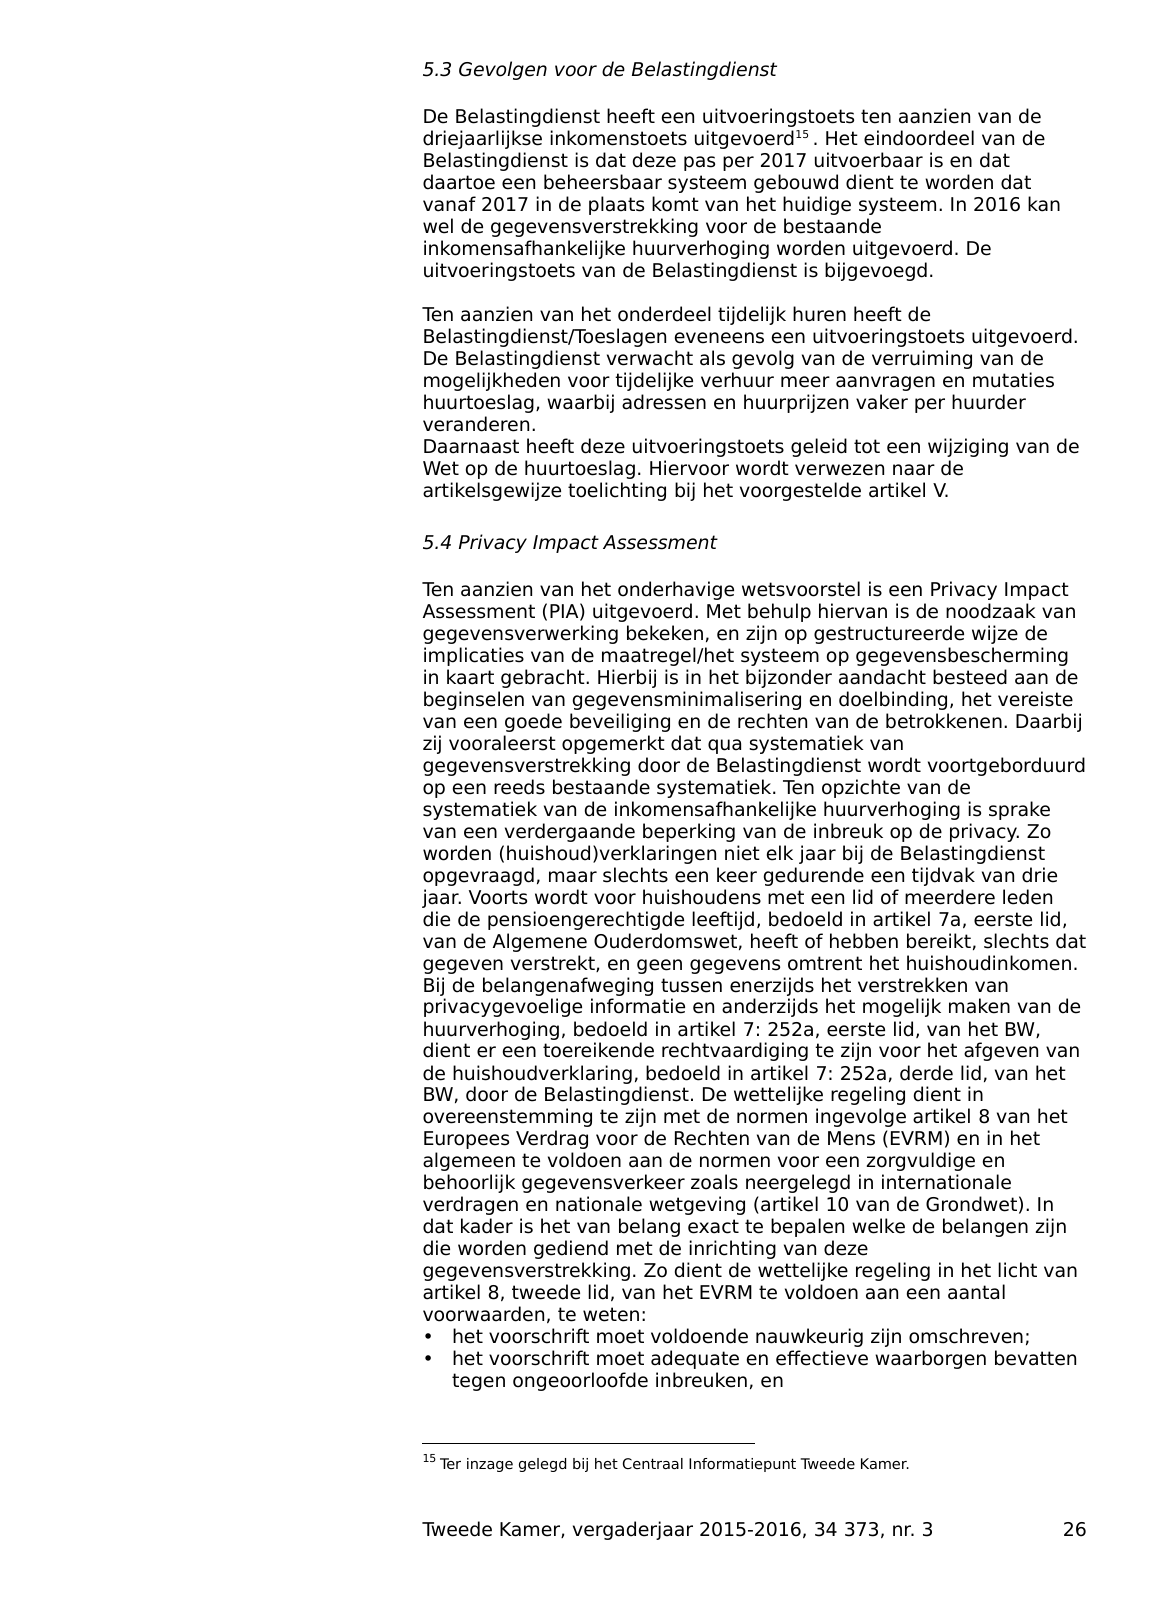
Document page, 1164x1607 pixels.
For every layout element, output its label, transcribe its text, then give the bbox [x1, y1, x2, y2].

text • het voorschrift moet adequate en effectieve waarborgen bevatten tegen ongeoorloofde inbreuken, en [422, 1348, 1087, 1392]
text Ten aanzien van het onderdeel tijdelijk huren heeft de Belastingdienst/Toeslagen eveneens een uitvoeringstoets uitgevoerd. De Belastingdienst verwacht als gevolg van de verruiming van de mogelijkheden voor tijdelijke verhuur meer aanvragen en mutaties huurtoeslag, waarbij adressen en huurprijzen vaker per huurder veranderen. [422, 304, 1087, 436]
text De Belastingdienst heeft een uitvoeringstoets ten aanzien van de driejaarlijkse inkomenstoets uitgevoerd. Het eindoordeel van de Belastingdienst is dat deze pas per 2017 uitvoerbaar is en dat daartoe een beheersbaar systeem gebouwd dient te worden dat vanaf 2017 in de plaats komt van het huidige systeem. In 2016 kan wel de gegevensverstrekking voor de bestaande inkomensafhankelijke huurverhoging worden uitgevoerd. De uitvoeringstoets van de Belastingdienst is bijgevoegd. [422, 106, 1087, 282]
text Ten aanzien van het onderhavige wetsvoorstel is een Privacy Impact Assessment (PIA) uitgevoerd. Met behulp hiervan is de noodzaak van gegevensverwerking bekeken, en zijn op gestructureerde wijze de implicaties van de maatregel/het systeem op gegevensbescherming in kaart gebracht. Hierbij is in het bijzonder aandacht besteed aan de beginselen van gegevensminimalisering en doelbinding, het vereiste van een goede beveiliging en de rechten van de betrokkenen. Daarbij zij vooraleerst opgemerkt dat qua systematiek van gegevensverstrekking door de Belastingdienst wordt voortgeborduurd op een reeds bestaande systematiek. Ten opzichte van de systematiek van de inkomensafhankelijke huurverhoging is sprake van een verdergaande beperking van de inbreuk op de privacy. Zo worden (huishoud)verklaringen niet elk jaar bij de Belastingdienst opgevraagd, maar slechts een keer gedurende een tijdvak van drie jaar. Voorts wordt voor huishoudens met een lid of meerdere leden die de pensioengerechtigde leeftijd, bedoeld in artikel 7a, eerste lid, van de Algemene Ouderdomswet, heeft of hebben bereikt, slechts dat gegeven verstrekt, en geen gegevens omtrent het huishoudinkomen. [422, 579, 1087, 974]
subtitle 5.3 Gevolgen voor de Belastingdienst [422, 59, 1087, 81]
text • het voorschrift moet voldoende nauwkeurig zijn omschreven; [422, 1326, 1087, 1348]
text Bij de belangenafweging tussen enerzijds het verstrekken van privacygevoelige informatie en anderzijds het mogelijk maken van de huurverhoging, bedoeld in artikel 7: 252a, eerste lid, van het BW, dient er een toereikende rechtvaardiging te zijn voor het afgeven van de huishoudverklaring, bedoeld in artikel 7: 252a, derde lid, van het BW, door de Belastingdienst. De wettelijke regeling dient in overeenstemming te zijn met de normen ingevolge artikel 8 van het Europees Verdrag voor de Rechten van de Mens (EVRM) en in het algemeen te voldoen aan de normen voor een zorgvuldige en behoorlijk gegevensverkeer zoals neergelegd in internationale verdragen en nationale wetgeving (artikel 10 van de Grondwet). In dat kader is het van belang exact te bepalen welke de belangen zijn die worden gediend met de inrichting van deze gegevensverstrekking. Zo dient de wettelijke regeling in het licht van artikel 8, tweede lid, van het EVRM te voldoen aan een aantal voorwaarden, te weten: [422, 974, 1087, 1326]
text Daarnaast heeft deze uitvoeringstoets geleid tot een wijziging van de Wet op de huurtoeslag. Hiervoor wordt verwezen naar de artikelsgewijze toelichting bij het voorgestelde artikel V. [422, 436, 1087, 502]
text Ter inzage gelegd bij het Centraal Informatiepunt Tweede Kamer. [422, 1452, 1087, 1474]
subtitle 5.4 Privacy Impact Assessment [422, 532, 1087, 554]
